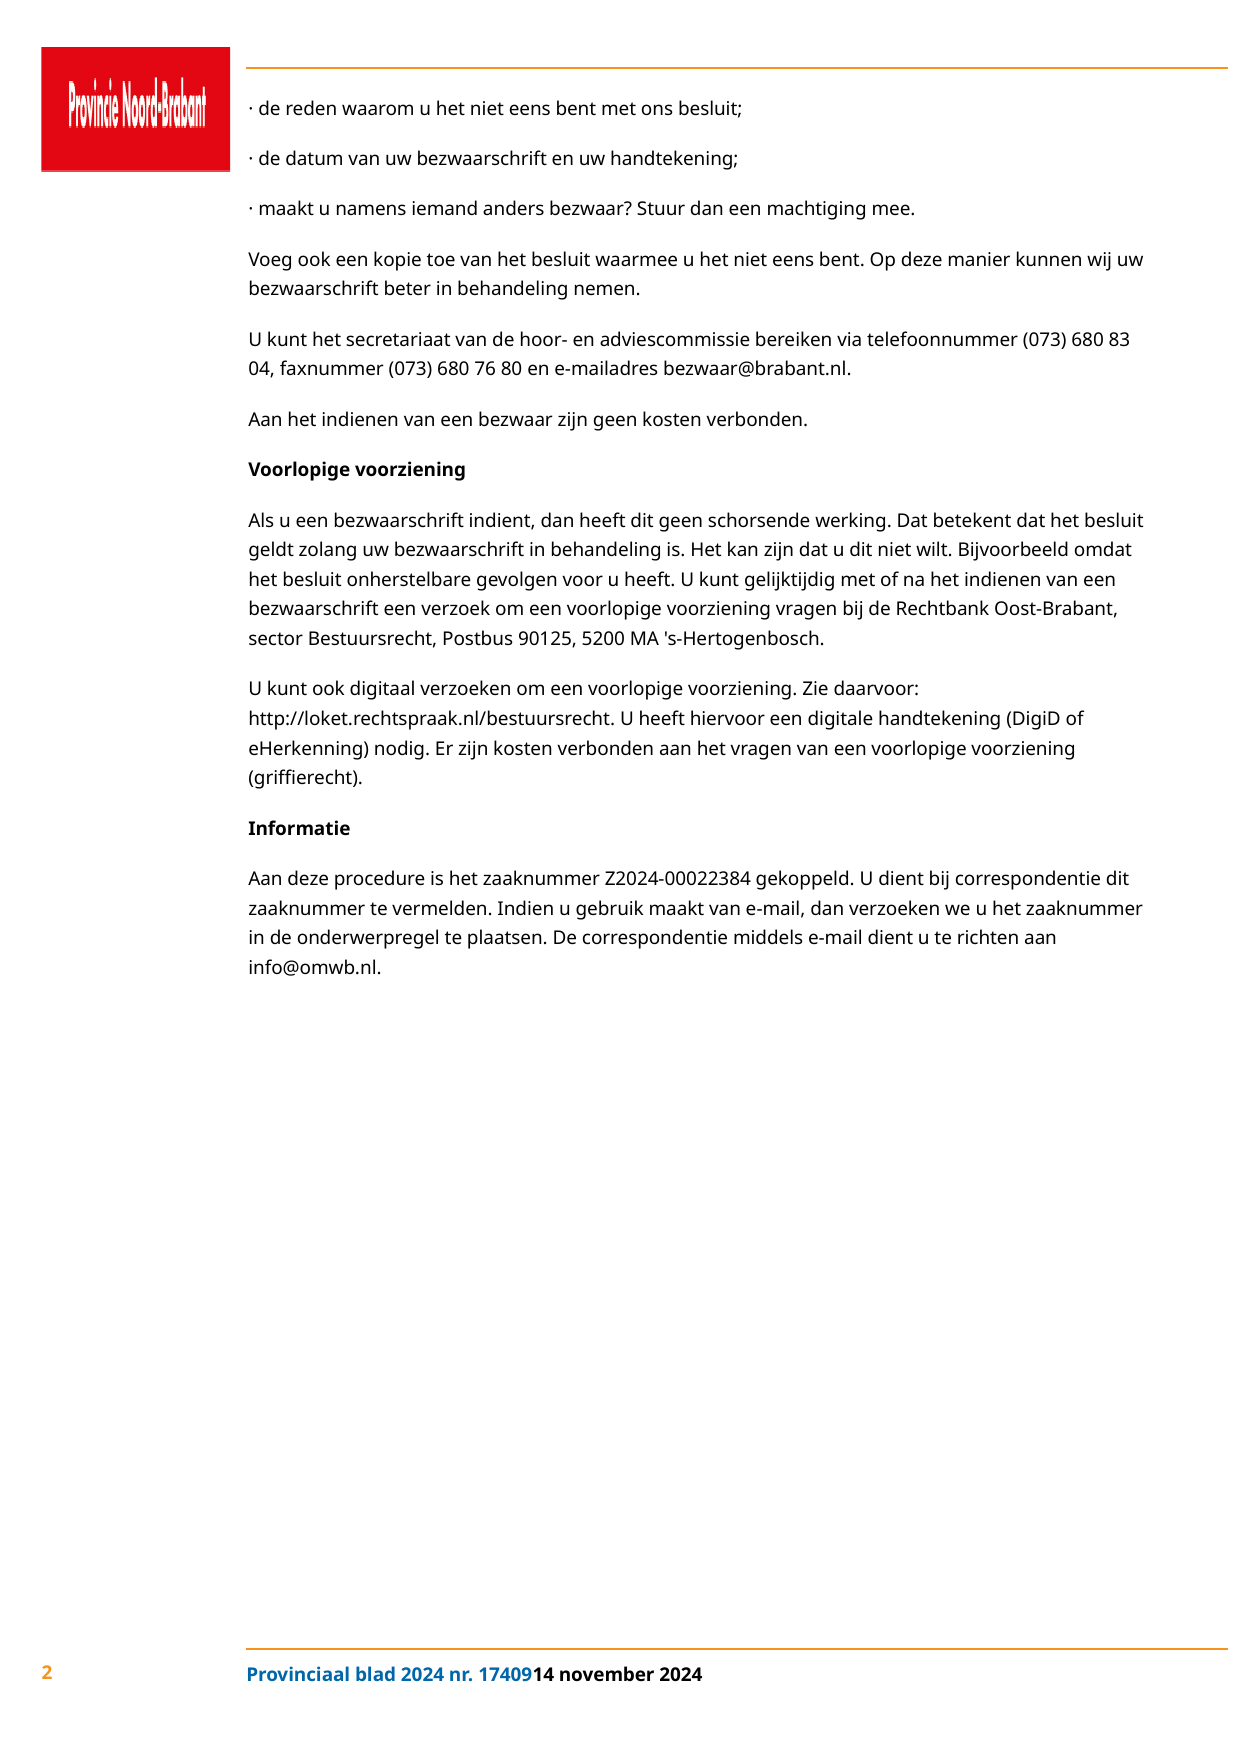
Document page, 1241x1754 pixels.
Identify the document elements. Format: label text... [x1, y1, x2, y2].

text U kunt het secretariaat van de hoor- en adviescommissie bereiken via telefoonnummer (073) 680 83 04, faxnummer (073) 680 76 80 en e-mailadres bezwaar@brabant.nl. [248, 326, 1152, 381]
text U kunt ook digitaal verzoeken om een voorlopige voorziening. Zie daarvoor: http://loket.rechtspraak.nl/bestuursrecht. U heeft hiervoor een digitale handtekening (DigiD of eHerkenning) nodig. Er zijn kosten verbonden aan het vragen van een voorlopige voorziening (griffierecht). [248, 676, 1152, 790]
picture [41, 47, 231, 172]
text Voeg ook een kopie toe van het besluit waarmee u het niet eens bent. Op deze manier kunnen wij uw bezwaarschrift beter in behandeling nemen. [248, 246, 1152, 301]
text · de datum van uw bezwaarschrift en uw handtekening; [248, 145, 1152, 171]
text Voorlopige voorziening [248, 456, 1152, 482]
text Informatie [248, 815, 1152, 841]
text · de reden waarom u het niet eens bent met ons besluit; [248, 95, 1152, 121]
text Als u een bezwaarschrift indient, dan heeft dit geen schorsende werking. Dat betekent dat het besluit geldt zolang uw bezwaarschrift in behandeling is. Het kan zijn dat u dit niet wilt. Bijvoorbeeld omdat het besluit onherstelbare gevolgen voor u heeft. U kunt gelijktijdig met of na het indienen van een bezwaarschrift een verzoek om een voorlopige voorziening vragen bij de Rechtbank Oost-Brabant, sector Bestuursrecht, Postbus 90125, 5200 MA 's-Hertogenbosch. [248, 507, 1152, 651]
text Aan deze procedure is het zaaknummer Z2024-00022384 gekoppeld. U dient bij correspondentie dit zaaknummer te vermelden. Indien u gebruik maakt van e-mail, dan verzoeken we u het zaaknummer in de onderwerpregel te plaatsen. De correspondentie middels e-mail dient u te richten aan info@omwb.nl. [248, 865, 1152, 980]
text · maakt u namens iemand anders bezwaar? Stuur dan een machtiging mee. [248, 196, 1152, 221]
text Aan het indienen van een bezwaar zijn geen kosten verbonden. [248, 406, 1152, 432]
